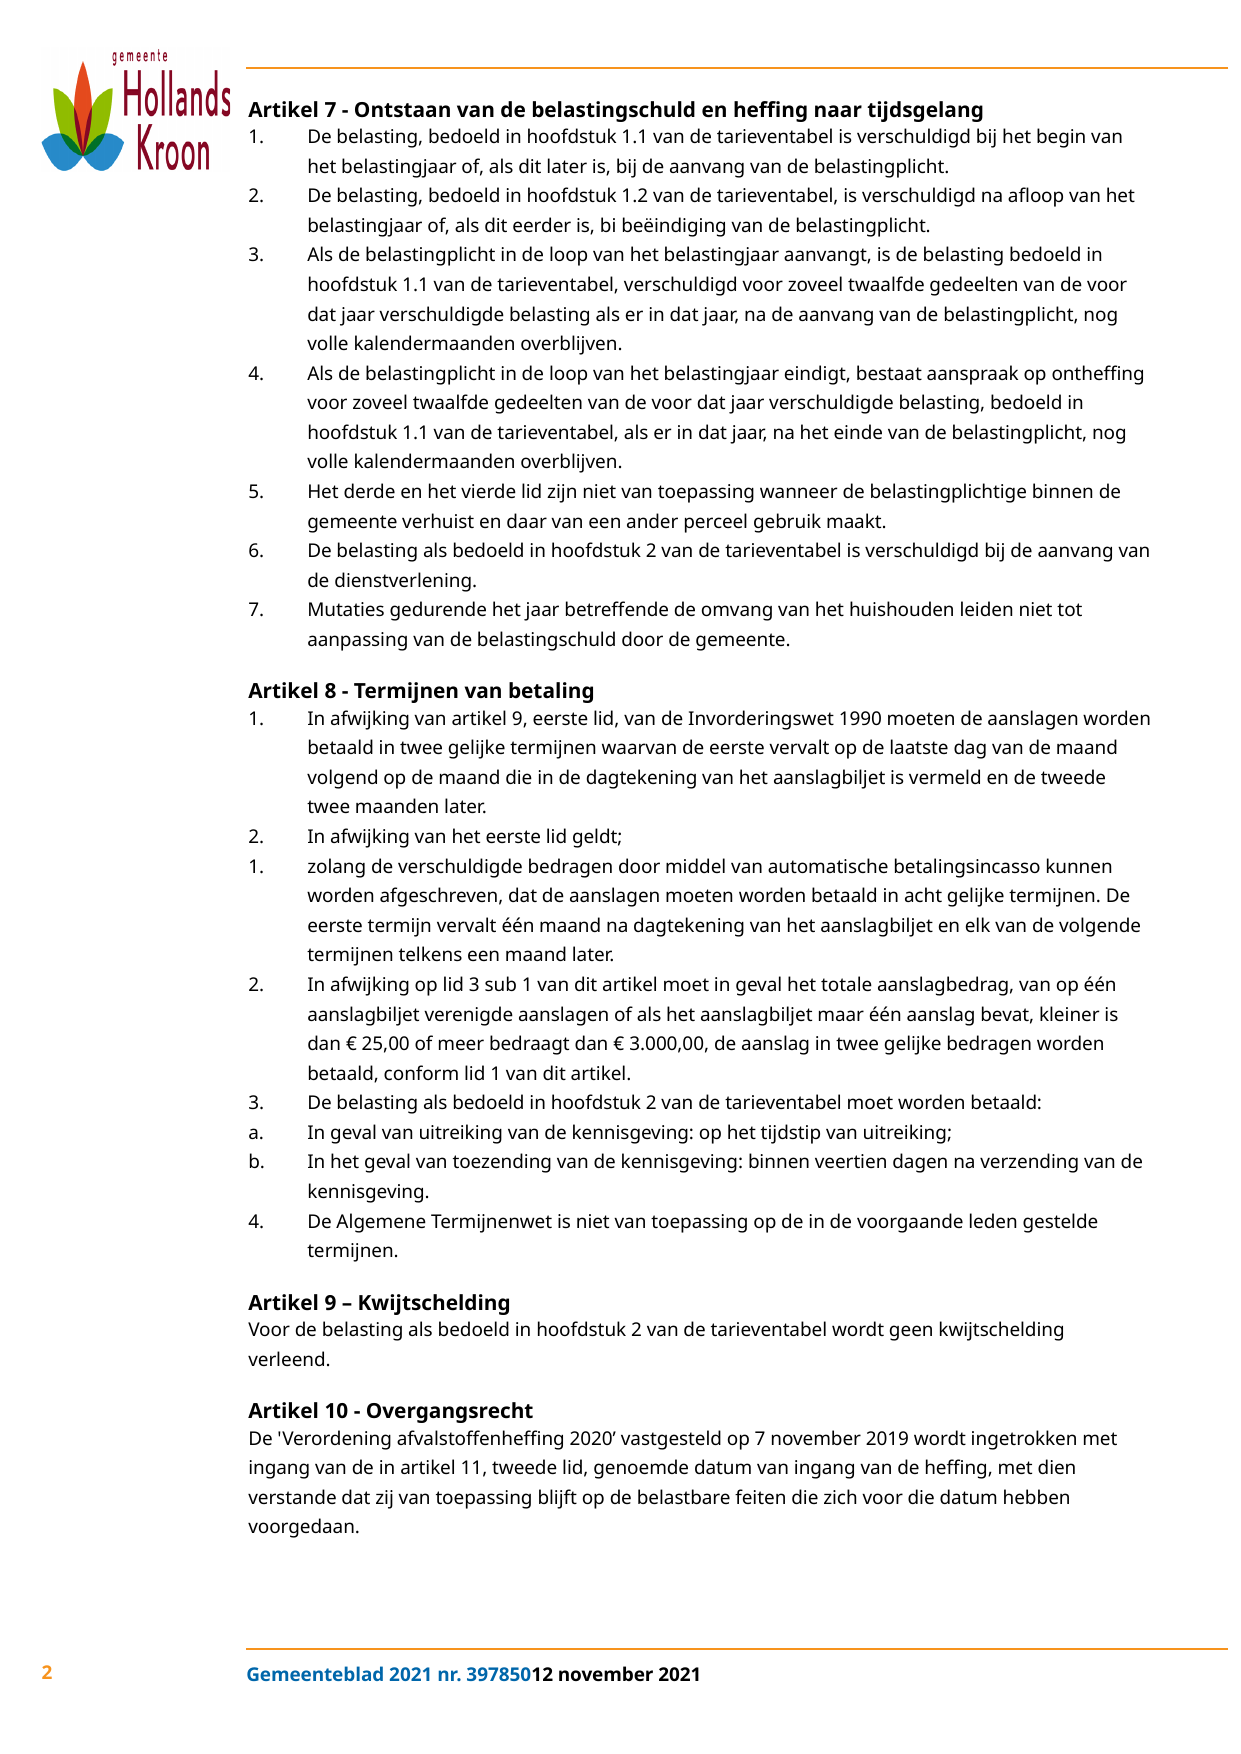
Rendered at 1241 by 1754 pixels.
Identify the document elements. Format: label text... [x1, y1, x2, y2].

list De belasting, bedoeld in hoofdstuk 1.1 van de tarieventabel is verschuldigd bij het begin van het belastingjaar of, als dit later is, bij de aanvang van de belastingplicht. [248, 123, 1152, 178]
list Mutaties gedurende het jaar betreffende de omvang van het huishouden leiden niet tot aanpassing van de belastingschuld door de gemeente. [248, 597, 1152, 652]
picture [41, 47, 231, 172]
list In afwijking op lid 3 sub 1 van dit artikel moet in geval het totale aanslagbedrag, van op één aanslagbiljet verenigde aanslagen of als het aanslagbiljet maar één aanslag bevat, kleiner is dan € 25,00 of meer bedraagt dan € 3.000,00, de aanslag in twee gelijke bedragen worden betaald, conform lid 1 van dit artikel. [248, 971, 1152, 1086]
text Artikel 7 - Ontstaan van de belastingschuld en heffing naar tijdsgelang [248, 95, 1152, 123]
list Als de belastingplicht in de loop van het belastingjaar eindigt, bestaat aanspraak op ontheffing voor zoveel twaalfde gedeelten van de voor dat jaar verschuldigde belasting, bedoeld in hoofdstuk 1.1 van de tarieventabel, als er in dat jaar, na het einde van de belastingplicht, nog volle kalendermaanden overblijven. [248, 360, 1152, 474]
text Artikel 9 – Kwijtschelding [248, 1288, 1152, 1316]
list De Algemene Termijnenwet is niet van toepassing op de in de voorgaande leden gestelde termijnen. [248, 1208, 1152, 1263]
list Als de belastingplicht in de loop van het belastingjaar aanvangt, is de belasting bedoeld in hoofdstuk 1.1 van de tarieventabel, verschuldigd voor zoveel twaalfde gedeelten van de voor dat jaar verschuldigde belasting als er in dat jaar, na de aanvang van de belastingplicht, nog volle kalendermaanden overblijven. [248, 242, 1152, 356]
list De belasting als bedoeld in hoofdstuk 2 van de tarieventabel moet worden betaald: [248, 1089, 1152, 1115]
list In afwijking van artikel 9, eerste lid, van de Invorderingswet 1990 moeten de aanslagen worden betaald in twee gelijke termijnen waarvan de eerste vervalt op de laatste dag van de maand volgend op de maand die in de dagtekening van het aanslagbiljet is vermeld en de tweede twee maanden later. [248, 705, 1152, 819]
list De belasting, bedoeld in hoofdstuk 1.2 van de tarieventabel, is verschuldigd na afloop van het belastingjaar of, als dit eerder is, bi beëindiging van de belastingplicht. [248, 182, 1152, 238]
list Het derde en het vierde lid zijn niet van toepassing wanneer de belastingplichtige binnen de gemeente verhuist en daar van een ander perceel gebruik maakt. [248, 478, 1152, 533]
list In afwijking van het eerste lid geldt; [248, 823, 1152, 849]
list In geval van uitreiking van de kennisgeving: op het tijdstip van uitreiking; [248, 1119, 1152, 1145]
list In het geval van toezending van de kennisgeving: binnen veertien dagen na verzending van de kennisgeving. [248, 1149, 1152, 1204]
text Artikel 10 - Overgangsrecht [248, 1396, 1152, 1425]
text Voor de belasting als bedoeld in hoofdstuk 2 van de tarieventabel wordt geen kwijtschelding verleend. [248, 1316, 1152, 1372]
text Artikel 8 - Termijnen van betaling [248, 677, 1152, 705]
text De 'Verordening afvalstoffenheffing 2020’ vastgesteld op 7 november 2019 wordt ingetrokken met ingang van de in artikel 11, tweede lid, genoemde datum van ingang van de heffing, met dien verstande dat zij van toepassing blijft op de belastbare feiten die zich voor die datum hebben voorgedaan. [248, 1425, 1152, 1539]
list zolang de verschuldigde bedragen door middel van automatische betalingsincasso kunnen worden afgeschreven, dat de aanslagen moeten worden betaald in acht gelijke termijnen. De eerste termijn vervalt één maand na dagtekening van het aanslagbiljet en elk van de volgende termijnen telkens een maand later. [248, 853, 1152, 967]
list De belasting als bedoeld in hoofdstuk 2 van de tarieventabel is verschuldigd bij de aanvang van de dienstverlening. [248, 537, 1152, 593]
